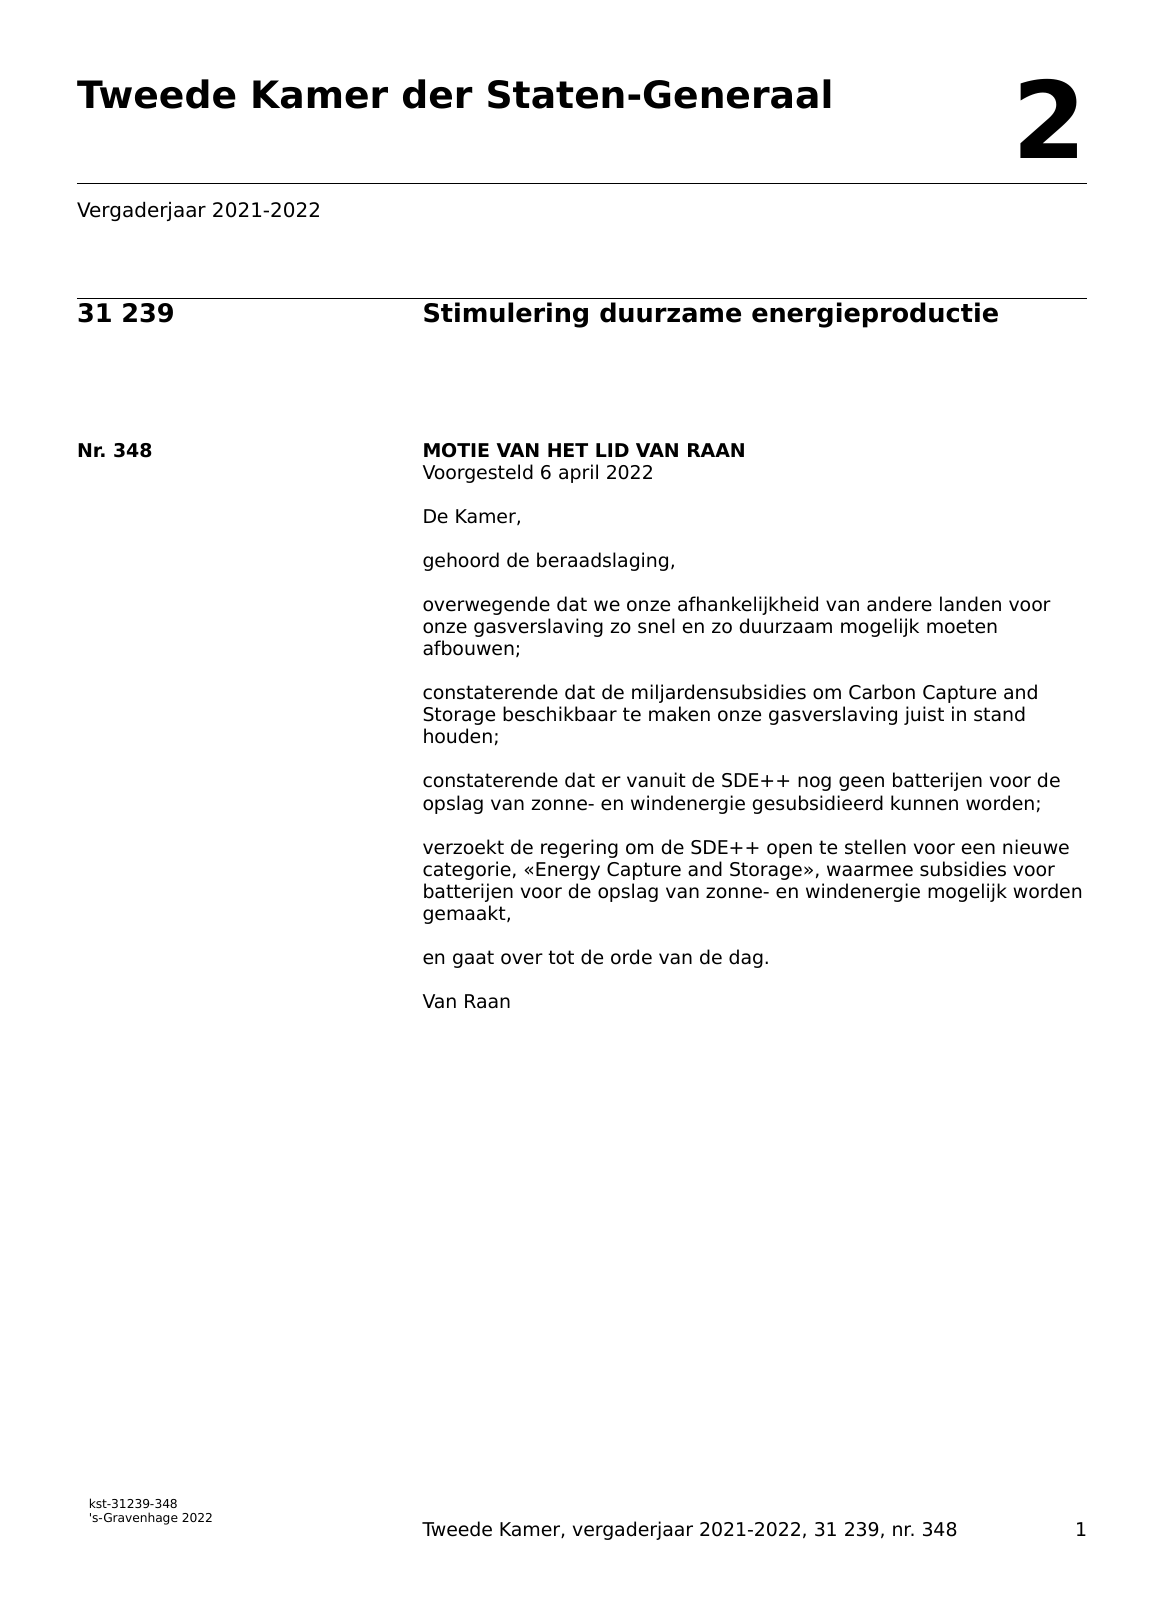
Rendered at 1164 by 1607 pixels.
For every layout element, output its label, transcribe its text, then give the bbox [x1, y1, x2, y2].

text Van Raan [422, 991, 1087, 1013]
text constaterende dat er vanuit de SDE++ nog geen batterijen voor de opslag van zonne- en windenergie gesubsidieerd kunnen worden; [422, 770, 1087, 814]
table_header Tweede Kamer der Staten-Generaal [77, 59, 886, 183]
text verzoekt de regering om de SDE++ open te stellen voor een nieuwe categorie, «Energy Capture and Storage», waarmee subsidies voor batterijen voor de opslag van zonne- en windenergie mogelijk worden gemaakt, [422, 837, 1087, 924]
text gehoord de beraadslaging, [422, 550, 1087, 572]
table_cell Vergaderjaar 2021-2022 [77, 184, 1087, 298]
text De Kamer, [422, 506, 1087, 528]
text constaterende dat de miljardensubsidies om Carbon Capture and Storage beschikbaar te maken onze gasverslaving juist in stand houden; [422, 682, 1087, 748]
text 's-Gravenhage 2022 [88, 1511, 323, 1525]
text overwegende dat we onze afhankelijkheid van andere landen voor onze gasverslaving zo snel en zo duurzaam mogelijk moeten afbouwen; [422, 594, 1087, 660]
text Voorgesteld 6 april 2022 [422, 462, 1087, 484]
text en gaat over tot de orde van de dag. [422, 947, 1087, 969]
text kst-31239-348 [88, 1497, 323, 1511]
subtitle Nr. 348 MOTIE VAN HET LID VAN RAAN [77, 440, 1087, 462]
subtitle 31 239 Stimulering duurzame energieproductie [77, 299, 1087, 329]
table_header 2 [886, 59, 1087, 183]
